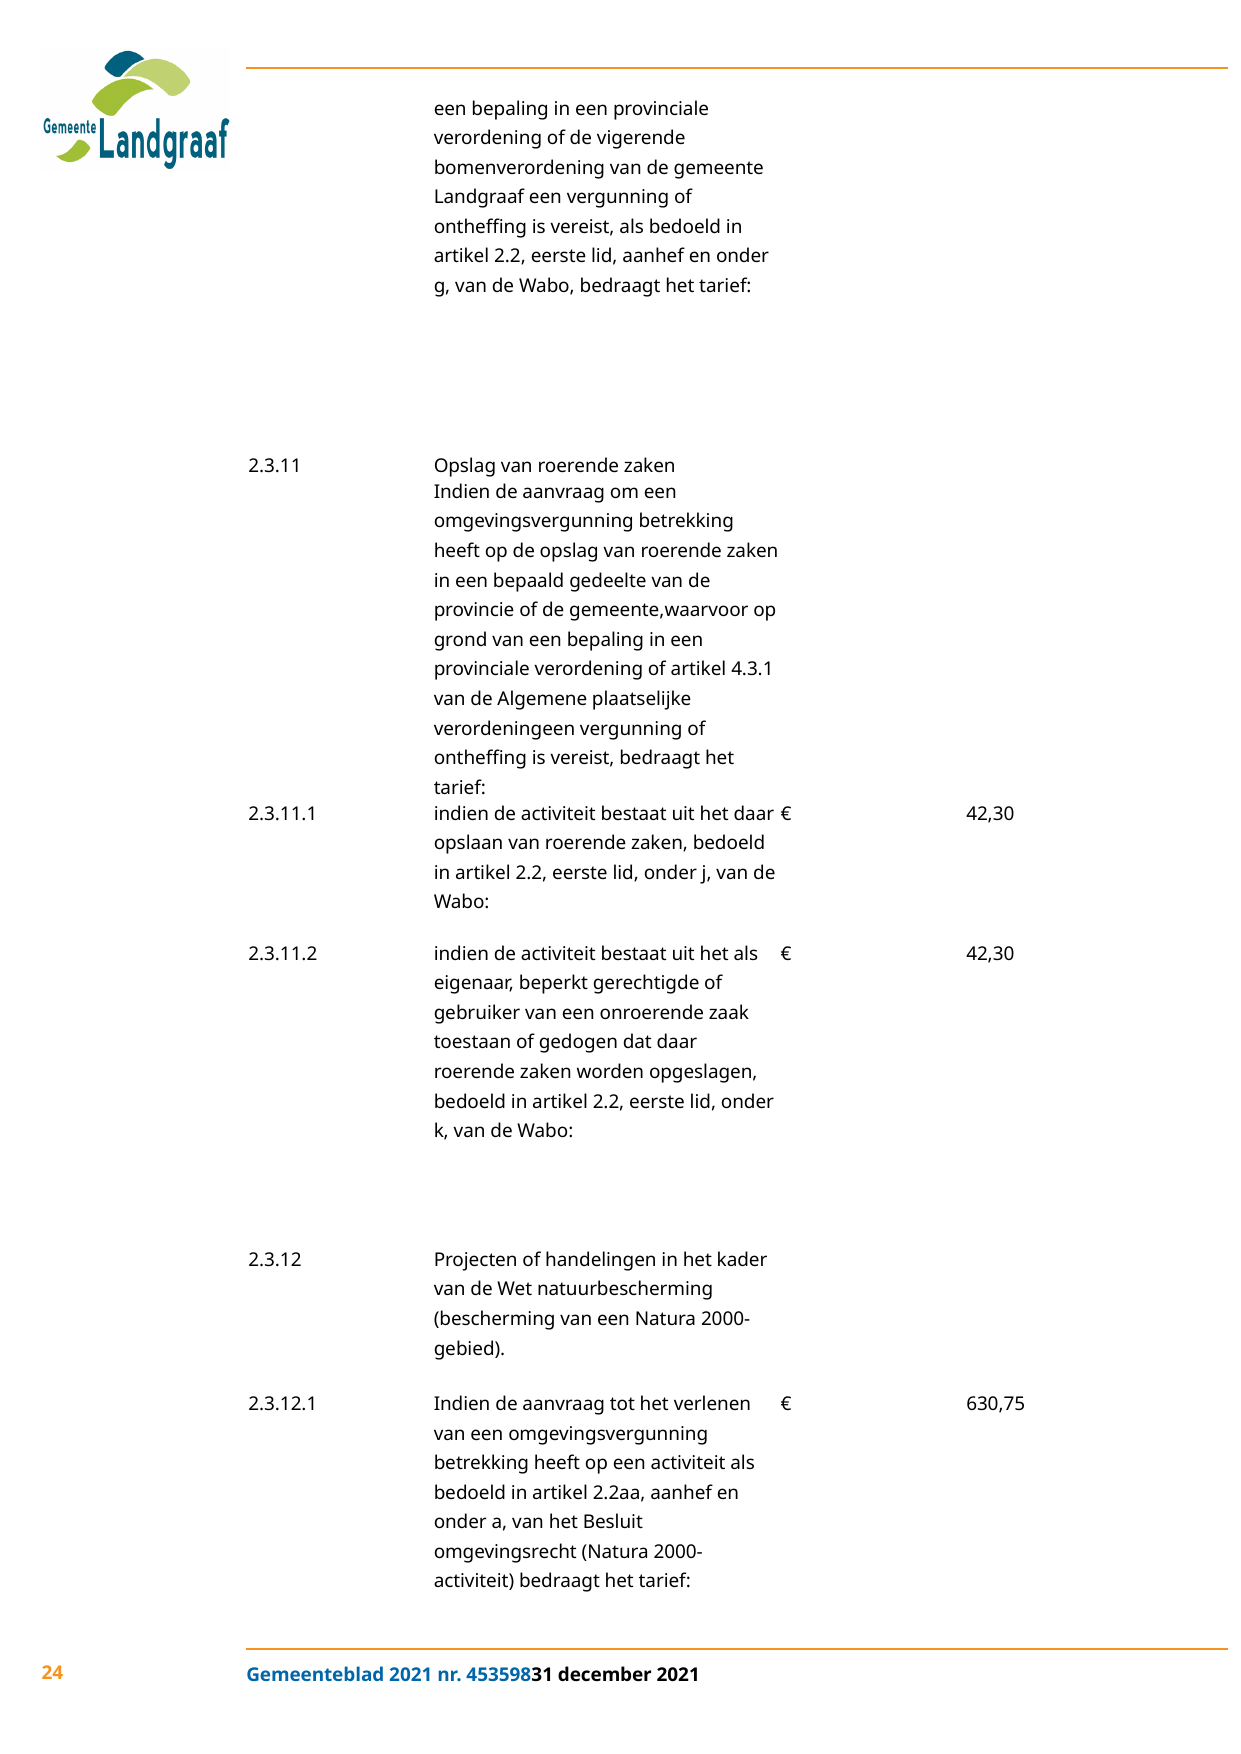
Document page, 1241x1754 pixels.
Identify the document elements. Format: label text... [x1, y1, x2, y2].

table_cell € [780, 800, 966, 914]
table_cell Indien de aanvraag tot het verlenen van een omgevingsvergunning betrekking heeft op een activiteit als bedoeld in artikel 2.2aa, aanhef en onder a, van het Besluit omgevingsrecht (Natura 2000-activiteit) bedraagt het tarief: [434, 1390, 780, 1593]
table_cell [434, 1195, 780, 1220]
table_cell 630,75 [966, 1390, 1059, 1593]
table_cell [434, 427, 780, 452]
table_cell een bepaling in een provinciale verordening of de vigerende bomenverordening van de gemeente Landgraaf een vergunning of ontheffing is vereist, als bedoeld in artikel 2.2, eerste lid, aanhef en onder g, van de Wabo, bedraagt het tarief: [434, 95, 780, 298]
table_cell [434, 1143, 780, 1169]
table_cell [780, 453, 966, 478]
table_cell € [780, 940, 966, 1143]
table_cell [434, 350, 780, 375]
table_cell [966, 1220, 1059, 1246]
table_cell [966, 401, 1059, 427]
table_cell [966, 427, 1059, 452]
table_cell [966, 1169, 1059, 1194]
table_cell [780, 324, 966, 349]
table_cell [966, 298, 1059, 324]
table_cell [966, 1143, 1059, 1169]
table_cell 2.3.12.1 [248, 1390, 433, 1593]
table_cell [434, 324, 780, 349]
table_cell Indien de aanvraag om een omgevingsvergunning betrekking heeft op de opslag van roerende zaken in een bepaald gedeelte van de provincie of de gemeente,waarvoor op grond van een bepaling in een provinciale verordening of artikel 4.3.1 van de Algemene plaatselijke verordeningeen vergunning of ontheffing is vereist, bedraagt het tarief: [434, 478, 780, 800]
table_cell [248, 298, 433, 324]
table_cell [248, 324, 433, 349]
table_cell [966, 1246, 1059, 1390]
table_cell [966, 324, 1059, 349]
table_cell 2.3.12 [248, 1246, 433, 1390]
table_cell [780, 914, 966, 940]
table_cell 42,30 [966, 800, 1059, 914]
table_cell [780, 1143, 966, 1169]
table_cell [434, 914, 780, 940]
table_cell [780, 1195, 966, 1220]
table_cell [248, 95, 433, 298]
table_cell 2.3.11.2 [248, 940, 433, 1143]
table_cell [780, 95, 966, 298]
table_cell indien de activiteit bestaat uit het daar opslaan van roerende zaken, bedoeld in artikel 2.2, eerste lid, onder j, van de Wabo: [434, 800, 780, 914]
table_cell [780, 375, 966, 401]
table_cell [780, 1246, 966, 1390]
table_cell [248, 427, 433, 452]
table_cell [248, 914, 433, 940]
table_cell [966, 95, 1059, 298]
table_cell 2.3.11.1 [248, 800, 433, 914]
table_cell € [780, 1390, 966, 1593]
table_cell [434, 1220, 780, 1246]
table_cell [248, 401, 433, 427]
table_cell [966, 1195, 1059, 1220]
table_cell [248, 1143, 433, 1169]
table_cell [434, 298, 780, 324]
table_cell [434, 401, 780, 427]
table_cell [434, 1169, 780, 1194]
table_cell [248, 1195, 433, 1220]
table_cell [966, 478, 1059, 800]
table_cell [780, 350, 966, 375]
table_cell [434, 375, 780, 401]
table_cell [780, 1220, 966, 1246]
table_cell Projecten of handelingen in het kader van de Wet natuurbescherming (bescherming van een Natura 2000-gebied). [434, 1246, 780, 1390]
table_cell [780, 1169, 966, 1194]
table_cell [248, 1169, 433, 1194]
table_cell [966, 453, 1059, 478]
table_cell [780, 298, 966, 324]
table_cell [248, 350, 433, 375]
table_cell [780, 427, 966, 452]
table_cell [966, 914, 1059, 940]
table_cell [248, 375, 433, 401]
table_cell [966, 375, 1059, 401]
table_cell [248, 1220, 433, 1246]
table_cell Opslag van roerende zaken [434, 453, 780, 478]
table_cell indien de activiteit bestaat uit het als eigenaar, beperkt gerechtigde of gebruiker van een onroerende zaak toestaan of gedogen dat daar roerende zaken worden opgeslagen, bedoeld in artikel 2.2, eerste lid, onder k, van de Wabo: [434, 940, 780, 1143]
table_cell [780, 401, 966, 427]
table_cell [966, 350, 1059, 375]
table_cell 42,30 [966, 940, 1059, 1143]
table_cell [248, 478, 433, 800]
table_cell [780, 478, 966, 800]
picture [41, 47, 231, 172]
table_cell 2.3.11 [248, 453, 433, 478]
